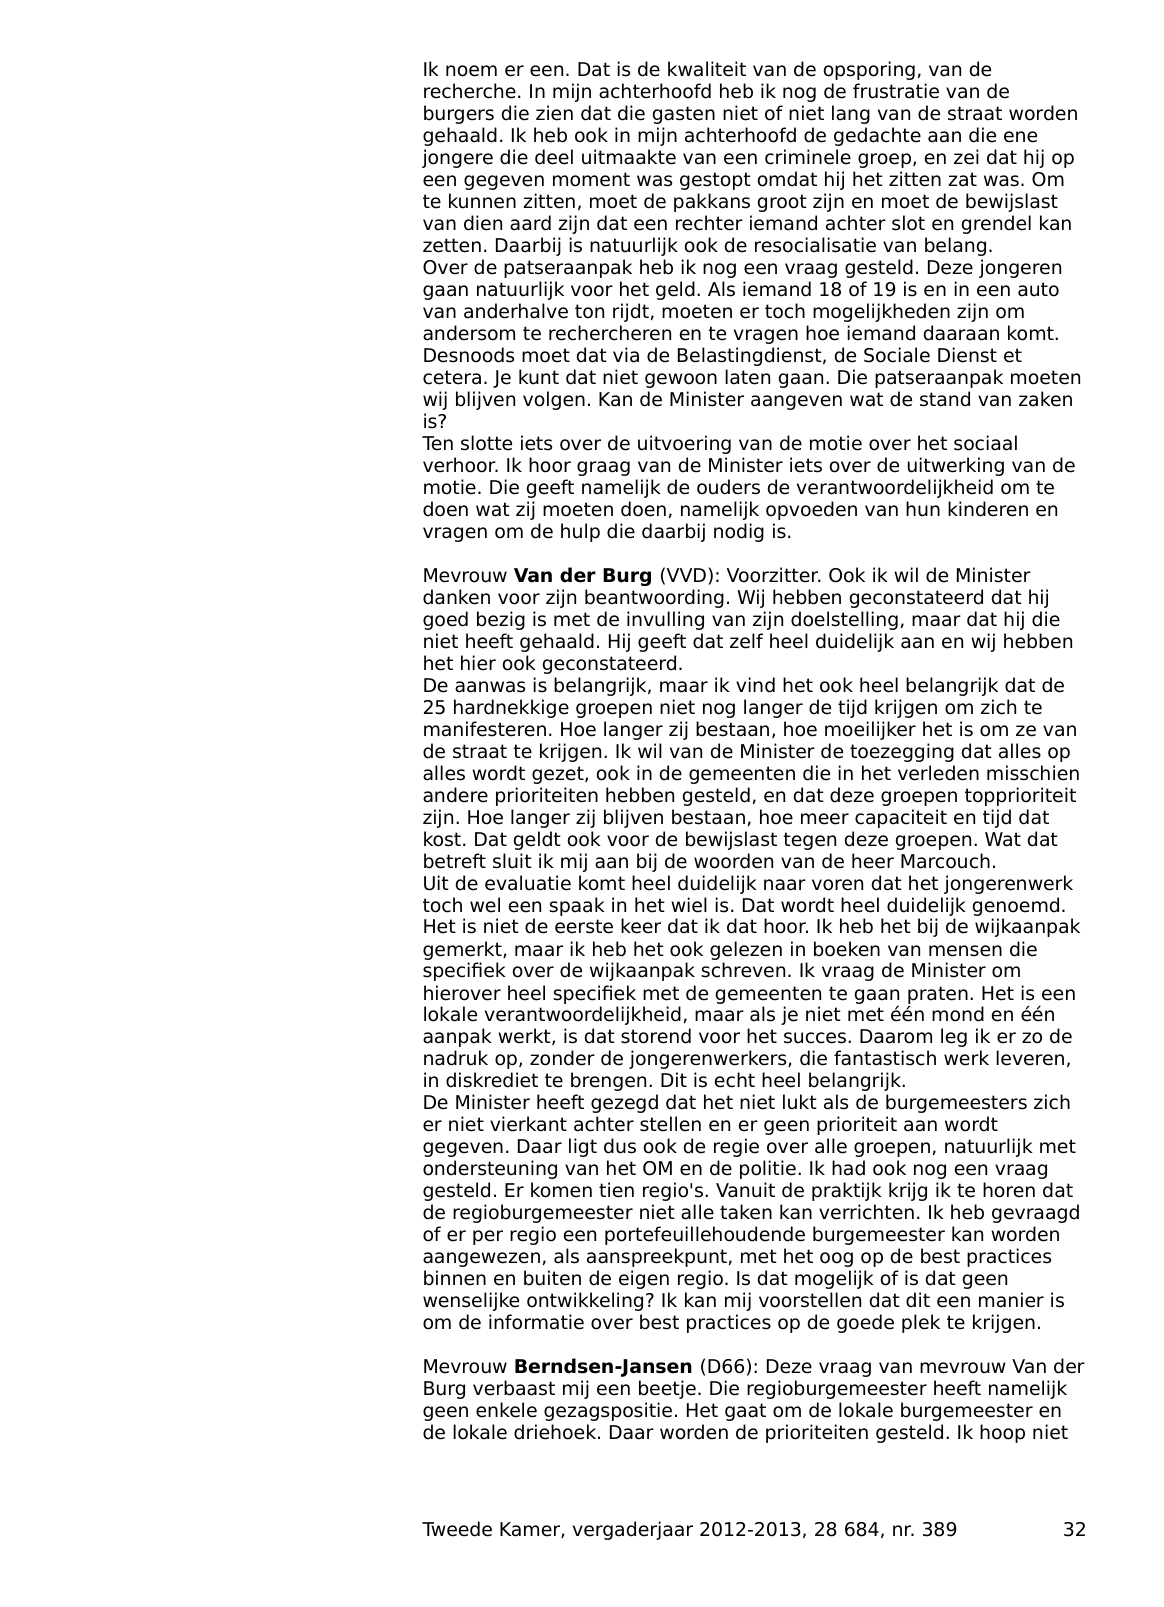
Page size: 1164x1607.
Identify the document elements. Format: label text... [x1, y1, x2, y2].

text Mevrouw Van der Burg (VVD): Voorzitter. Ook ik wil de Minister danken voor zijn beantwoording. Wij hebben geconstateerd dat hij goed bezig is met de invulling van zijn doelstelling, maar dat hij die niet heeft gehaald. Hij geeft dat zelf heel duidelijk aan en wij hebben het hier ook geconstateerd. [422, 565, 1087, 675]
text Uit de evaluatie komt heel duidelijk naar voren dat het jongerenwerk toch wel een spaak in het wiel is. Dat wordt heel duidelijk genoemd. Het is niet de eerste keer dat ik dat hoor. Ik heb het bij de wijkaanpak gemerkt, maar ik heb het ook gelezen in boeken van mensen die specifiek over de wijkaanpak schreven. Ik vraag de Minister om hierover heel specifiek met de gemeenten te gaan praten. Het is een lokale verantwoordelijkheid, maar als je niet met één mond en één aanpak werkt, is dat storend voor het succes. Daarom leg ik er zo de nadruk op, zonder de jongerenwerkers, die fantastisch werk leveren, in diskrediet te brengen. Dit is echt heel belangrijk. [422, 872, 1087, 1092]
text Mevrouw Berndsen-Jansen (D66): Deze vraag van mevrouw Van der Burg verbaast mij een beetje. Die regioburgemeester heeft namelijk geen enkele gezagspositie. Het gaat om de lokale burgemeester en de lokale driehoek. Daar worden de prioriteiten gesteld. Ik hoop niet [422, 1356, 1087, 1444]
text De aanwas is belangrijk, maar ik vind het ook heel belangrijk dat de 25 hardnekkige groepen niet nog langer de tijd krijgen om zich te manifesteren. Hoe langer zij bestaan, hoe moeilijker het is om ze van de straat te krijgen. Ik wil van de Minister de toezegging dat alles op alles wordt gezet, ook in de gemeenten die in het verleden misschien andere prioriteiten hebben gesteld, en dat deze groepen topprioriteit zijn. Hoe langer zij blijven bestaan, hoe meer capaciteit en tijd dat kost. Dat geldt ook voor de bewijslast tegen deze groepen. Wat dat betreft sluit ik mij aan bij de woorden van de heer Marcouch. [422, 675, 1087, 872]
text Over de patseraanpak heb ik nog een vraag gesteld. Deze jongeren gaan natuurlijk voor het geld. Als iemand 18 of 19 is en in een auto van anderhalve ton rijdt, moeten er toch mogelijkheden zijn om andersom te rechercheren en te vragen hoe iemand daaraan komt. Desnoods moet dat via de Belastingdienst, de Sociale Dienst et cetera. Je kunt dat niet gewoon laten gaan. Die patseraanpak moeten wij blijven volgen. Kan de Minister aangeven wat de stand van zaken is? [422, 257, 1087, 433]
text Ik noem er een. Dat is de kwaliteit van de opsporing, van de recherche. In mijn achterhoofd heb ik nog de frustratie van de burgers die zien dat die gasten niet of niet lang van de straat worden gehaald. Ik heb ook in mijn achterhoofd de gedachte aan die ene jongere die deel uitmaakte van een criminele groep, en zei dat hij op een gegeven moment was gestopt omdat hij het zitten zat was. Om te kunnen zitten, moet de pakkans groot zijn en moet de bewijslast van dien aard zijn dat een rechter iemand achter slot en grendel kan zetten. Daarbij is natuurlijk ook de resocialisatie van belang. [422, 59, 1087, 257]
text Ten slotte iets over de uitvoering van de motie over het sociaal verhoor. Ik hoor graag van de Minister iets over de uitwerking van de motie. Die geeft namelijk de ouders de verantwoordelijkheid om te doen wat zij moeten doen, namelijk opvoeden van hun kinderen en vragen om de hulp die daarbij nodig is. [422, 433, 1087, 543]
text De Minister heeft gezegd dat het niet lukt als de burgemeesters zich er niet vierkant achter stellen en er geen prioriteit aan wordt gegeven. Daar ligt dus ook de regie over alle groepen, natuurlijk met ondersteuning van het OM en de politie. Ik had ook nog een vraag gesteld. Er komen tien regio's. Vanuit de praktijk krijg ik te horen dat de regioburgemeester niet alle taken kan verrichten. Ik heb gevraagd of er per regio een portefeuillehoudende burgemeester kan worden aangewezen, als aanspreekpunt, met het oog op de best practices binnen en buiten de eigen regio. Is dat mogelijk of is dat geen wenselijke ontwikkeling? Ik kan mij voorstellen dat dit een manier is om de informatie over best practices op de goede plek te krijgen. [422, 1092, 1087, 1334]
